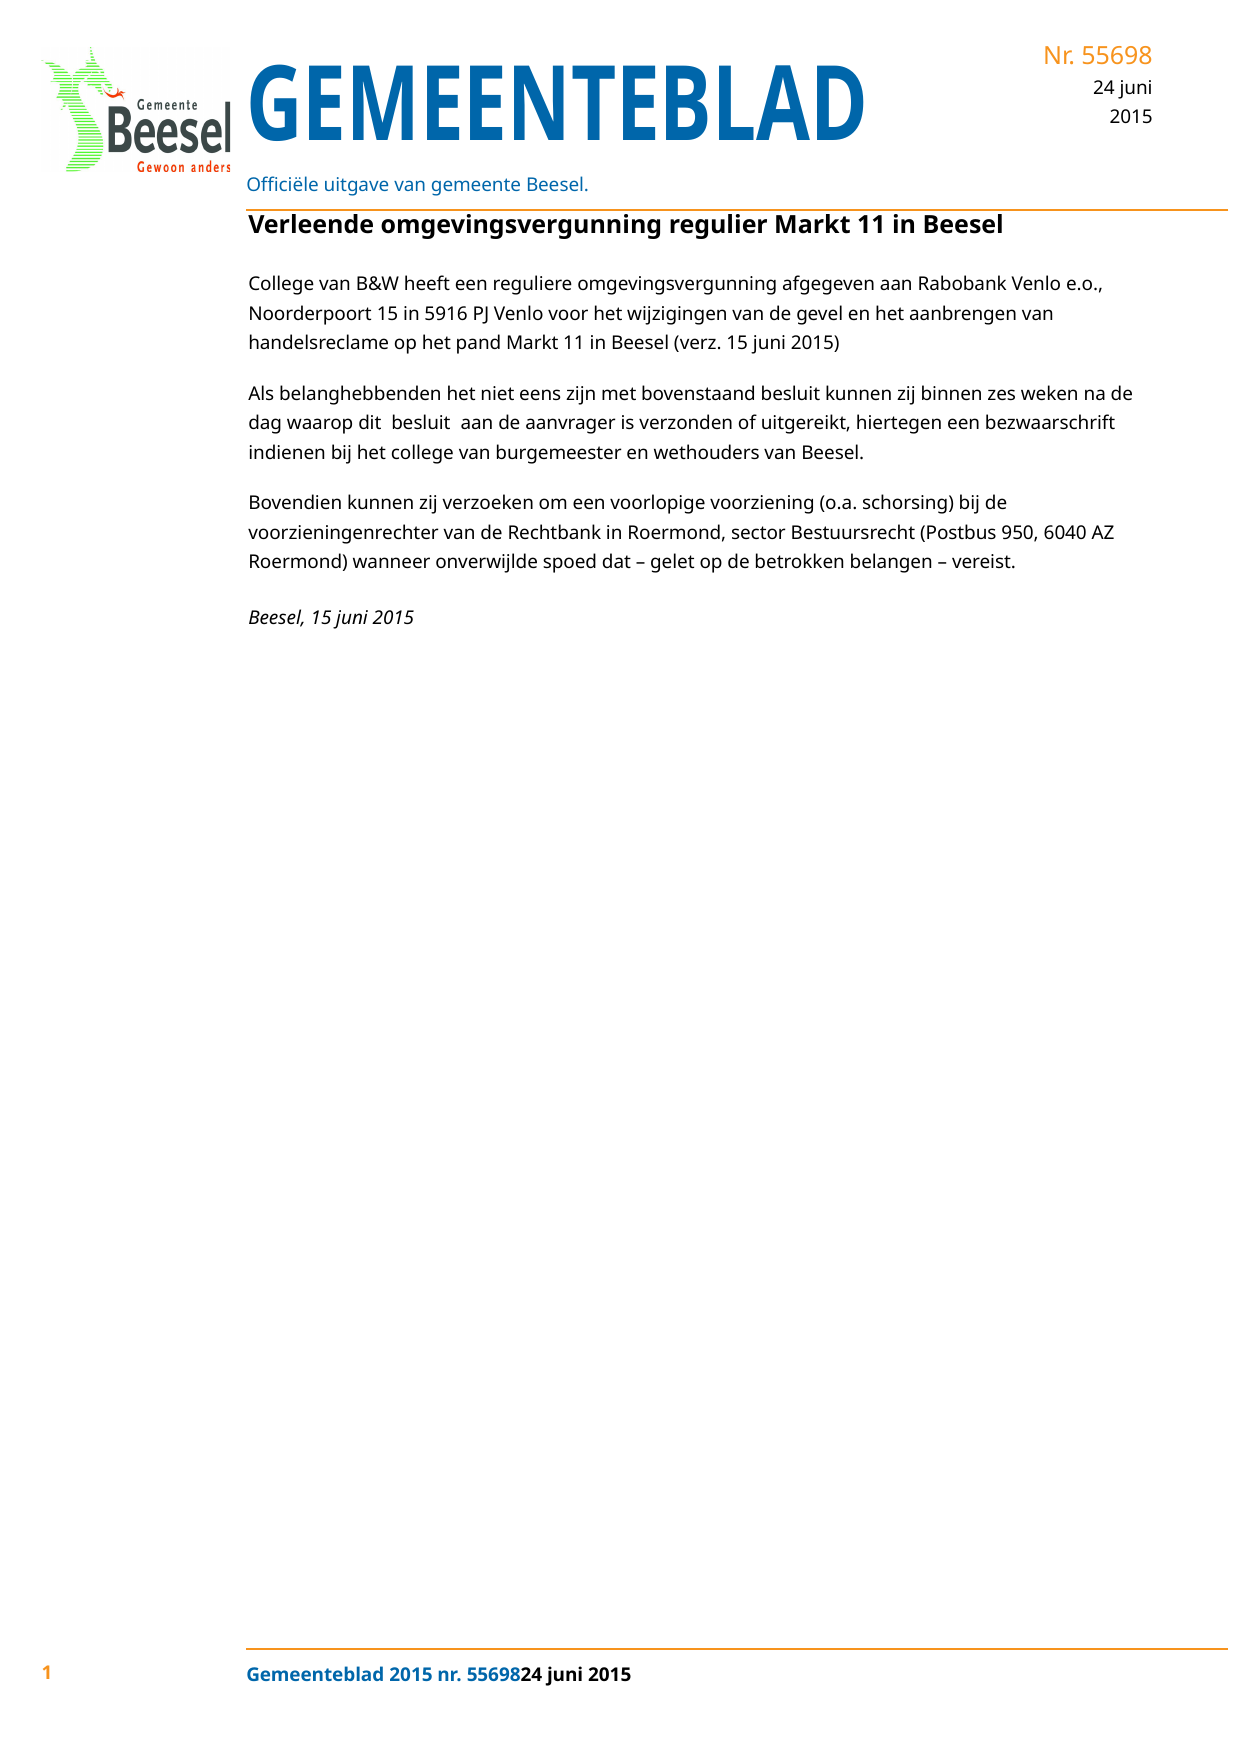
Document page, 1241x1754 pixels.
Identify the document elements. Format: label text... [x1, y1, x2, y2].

text College van B&W heeft een reguliere omgevingsvergunning afgegeven aan Rabobank Venlo e.o., Noorderpoort 15 in 5916 PJ Venlo voor het wijzigingen van de gevel en het aanbrengen van handelsreclame op het pand Markt 11 in Beesel (verz. 15 juni 2015) [248, 270, 1152, 355]
text Als belanghebbenden het niet eens zijn met bovenstaand besluit kunnen zij binnen zes weken na de dag waarop dit besluit aan de aanvrager is verzonden of uitgereikt, hiertegen een bezwaarschrift indienen bij het college van burgemeester en wethouders van Beesel. [248, 380, 1152, 465]
picture [41, 47, 231, 172]
text Bovendien kunnen zij verzoeken om een voorlopige voorziening (o.a. schorsing) bij de voorzieningenrechter van de Rechtbank in Roermond, sector Bestuursrecht (Postbus 950, 6040 AZ Roermond) wanneer onverwijlde spoed dat – gelet op de betrokken belangen – vereist. [248, 489, 1152, 574]
text Beesel, 15 juni 2015 [248, 604, 1152, 630]
text Verleende omgevingsvergunning regulier Markt 11 in Beesel [248, 211, 1152, 241]
